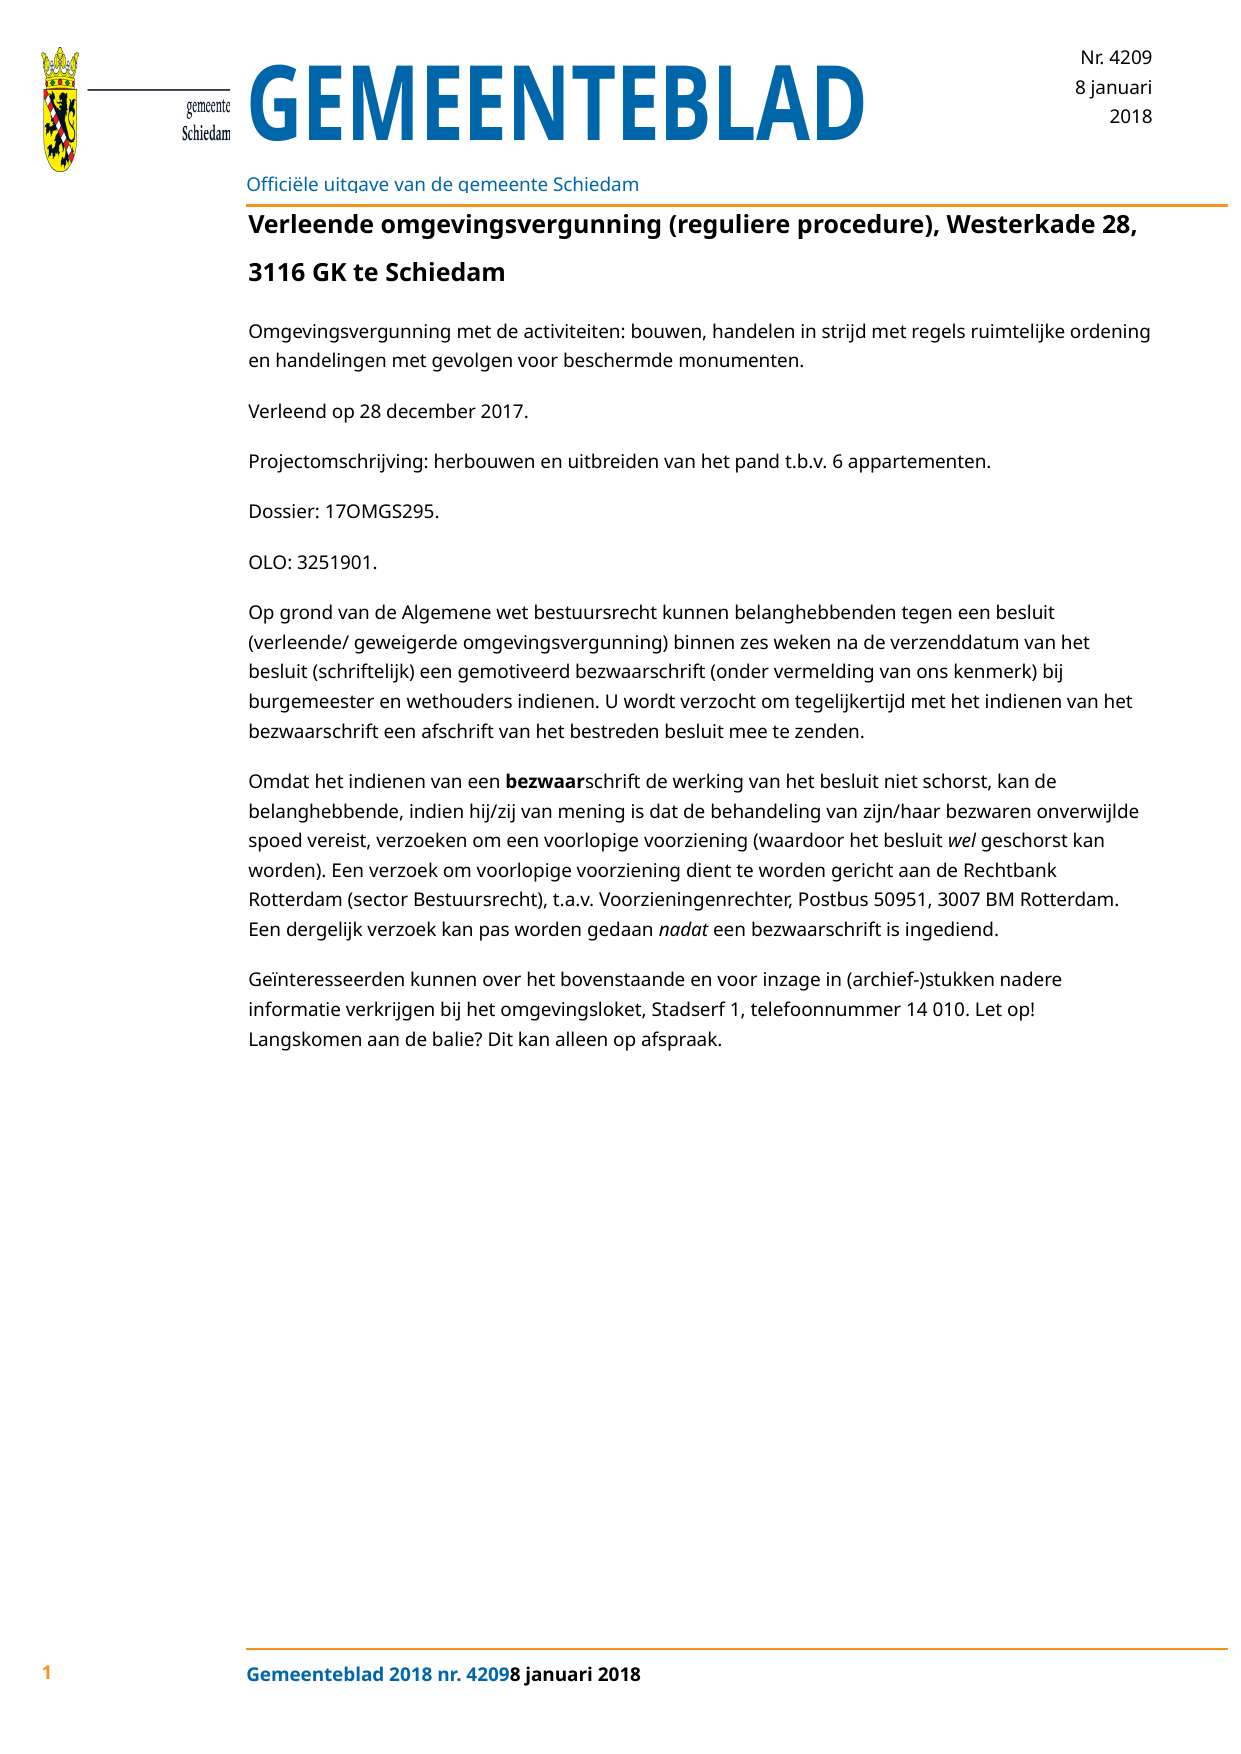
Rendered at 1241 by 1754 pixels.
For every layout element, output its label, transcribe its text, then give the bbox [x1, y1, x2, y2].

text Omdat het indienen van een bezwaarschrift de werking van het besluit niet schorst, kan de belanghebbende, indien hij/zij van mening is dat de behandeling van zijn/haar bezwaren onverwijlde spoed vereist, verzoeken om een voorlopige voorziening (waardoor het besluit wel geschorst kan worden). Een verzoek om voorlopige voorziening dient te worden gericht aan de Rechtbank Rotterdam (sector Bestuursrecht), t.a.v. Voorzieningenrechter, Postbus 50951, 3007 BM Rotterdam. Een dergelijk verzoek kan pas worden gedaan nadat een bezwaarschrift is ingediend. [248, 768, 1152, 942]
text Op grond van de Algemene wet bestuursrecht kunnen belanghebbenden tegen een besluit (verleende/ geweigerde omgevingsvergunning) binnen zes weken na de verzenddatum van het besluit (schriftelijk) een gemotiveerd bezwaarschrift (onder vermelding van ons kenmerk) bij burgemeester en wethouders indienen. U wordt verzocht om tegelijkertijd met het indienen van het bezwaarschrift een afschrift van het bestreden besluit mee te zenden. [248, 599, 1152, 744]
text OLO: 3251901. [248, 549, 1152, 575]
text Omgevingsvergunning met de activiteiten: bouwen, handelen in strijd met regels ruimtelijke ordening en handelingen met gevolgen voor beschermde monumenten. [248, 318, 1152, 373]
picture [41, 47, 231, 172]
text Verleende omgevingsvergunning (reguliere procedure), Westerkade 28, 3116 GK te Schiedam [248, 207, 1152, 288]
text Projectomschrijving: herbouwen en uitbreiden van het pand t.b.v. 6 appartementen. [248, 448, 1152, 474]
text Verleend op 28 december 2017. [248, 398, 1152, 424]
text Dossier: 17OMGS295. [248, 499, 1152, 524]
text Geïnteresseerden kunnen over het bovenstaande en voor inzage in (archief-)stukken nadere informatie verkrijgen bij het omgevingsloket, Stadserf 1, telefoonnummer 14 010. Let op! Langskomen aan de balie? Dit kan alleen op afspraak. [248, 967, 1152, 1052]
